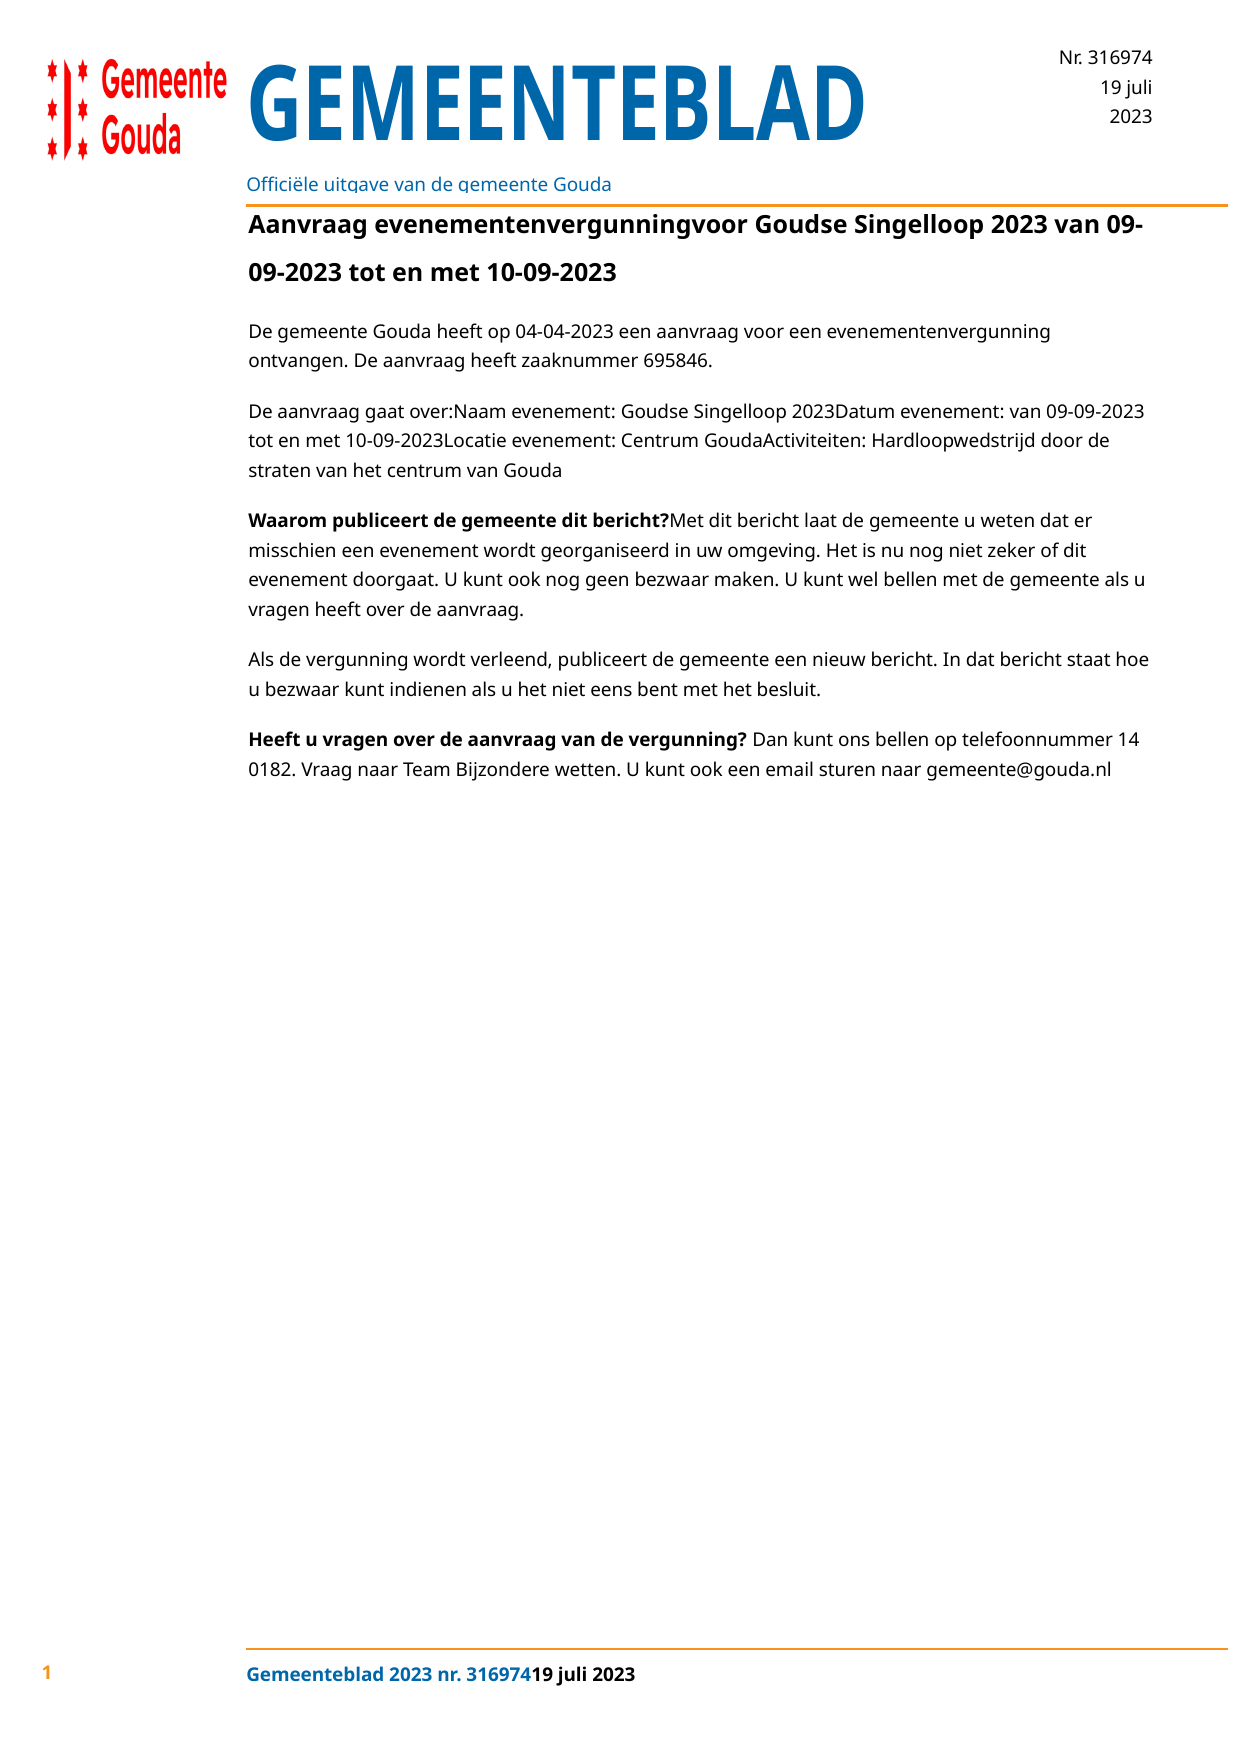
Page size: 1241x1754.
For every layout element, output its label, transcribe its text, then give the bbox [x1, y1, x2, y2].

picture [41, 47, 231, 172]
text Heeft u vragen over de aanvraag van de vergunning? Dan kunt ons bellen op telefoonnummer 14 0182. Vraag naar Team Bijzondere wetten. U kunt ook een email sturen naar gemeente@gouda.nl [248, 727, 1152, 782]
text Waarom publiceert de gemeente dit bericht?Met dit bericht laat de gemeente u weten dat er misschien een evenement wordt georganiseerd in uw omgeving. Het is nu nog niet zeker of dit evenement doorgaat. U kunt ook nog geen bezwaar maken. U kunt wel bellen met de gemeente als u vragen heeft over de aanvraag. [248, 507, 1152, 622]
text De gemeente Gouda heeft op 04-04-2023 een aanvraag voor een evenementenvergunning ontvangen. De aanvraag heeft zaaknummer 695846. [248, 318, 1152, 373]
text De aanvraag gaat over:Naam evenement: Goudse Singelloop 2023Datum evenement: van 09-09-2023 tot en met 10-09-2023Locatie evenement: Centrum GoudaActiviteiten: Hardloopwedstrijd door de straten van het centrum van Gouda [248, 398, 1152, 483]
text Aanvraag evenementenvergunningvoor Goudse Singelloop 2023 van 09-09-2023 tot en met 10-09-2023 [248, 207, 1152, 288]
text Als de vergunning wordt verleend, publiceert de gemeente een nieuw bericht. In dat bericht staat hoe u bezwaar kunt indienen als u het niet eens bent met het besluit. [248, 647, 1152, 702]
